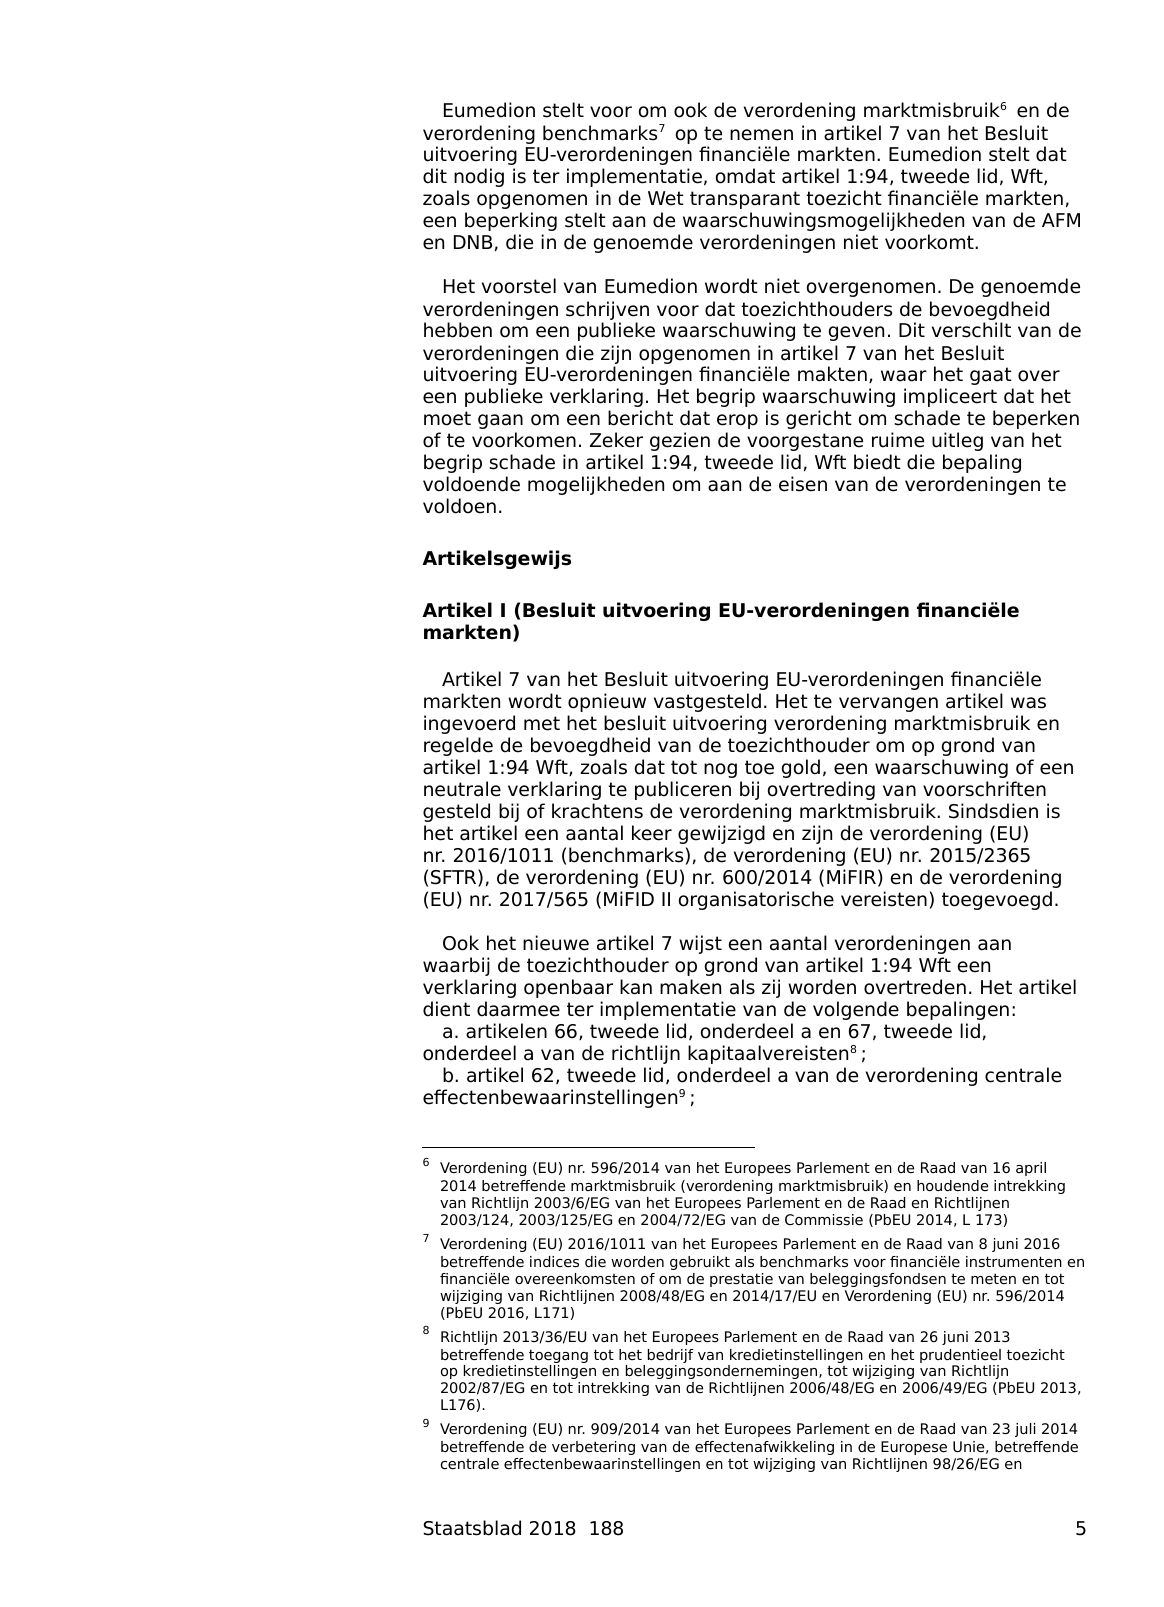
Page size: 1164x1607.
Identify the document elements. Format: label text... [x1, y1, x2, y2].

subtitle Artikel I (Besluit uitvoering EU-verordeningen financiële markten) [422, 600, 1087, 644]
text a. artikelen 66, tweede lid, onderdeel a en 67, tweede lid, onderdeel a van de richtlijn kapitaalvereisten; [422, 1021, 1087, 1065]
text Richtlijn 2013/36/EU van het Europees Parlement en de Raad van 26 juni 2013 betreffende toegang tot het bedrijf van kredietinstellingen en het prudentieel toezicht op kredietinstellingen en beleggingsondernemingen, tot wijziging van Richtlijn 2002/87/EG en tot intrekking van de Richtlijnen 2006/48/EG en 2006/49/EG (PbEU 2013, L176). [422, 1324, 1087, 1414]
text Eumedion stelt voor om ook de verordening marktmisbruik en de verordening benchmarks op te nemen in artikel 7 van het Besluit uitvoering EU-verordeningen financiële markten. Eumedion stelt dat dit nodig is ter implementatie, omdat artikel 1:94, tweede lid, Wft, zoals opgenomen in de Wet transparant toezicht financiële markten, een beperking stelt aan de waarschuwingsmogelijkheden van de AFM en DNB, die in de genoemde verordeningen niet voorkomt. [422, 100, 1087, 254]
subtitle Artikelsgewijs [422, 548, 1087, 570]
text Artikel 7 van het Besluit uitvoering EU-verordeningen financiële markten wordt opnieuw vastgesteld. Het te vervangen artikel was ingevoerd met het besluit uitvoering verordening marktmisbruik en regelde de bevoegdheid van de toezichthouder om op grond van artikel 1:94 Wft, zoals dat tot nog toe gold, een waarschuwing of een neutrale verklaring te publiceren bij overtreding van voorschriften gesteld bij of krachtens de verordening marktmisbruik. Sindsdien is het artikel een aantal keer gewijzigd en zijn de verordening (EU) nr. 2016/1011 (benchmarks), de verordening (EU) nr. 2015/2365 (SFTR), de verordening (EU) nr. 600/2014 (MiFIR) en de verordening (EU) nr. 2017/565 (MiFID II organisatorische vereisten) toegevoegd. [422, 669, 1087, 911]
text Ook het nieuwe artikel 7 wijst een aantal verordeningen aan waarbij de toezichthouder op grond van artikel 1:94 Wft een verklaring openbaar kan maken als zij worden overtreden. Het artikel dient daarmee ter implementatie van de volgende bepalingen: [422, 933, 1087, 1021]
text b. artikel 62, tweede lid, onderdeel a van de verordening centrale effectenbewaarinstellingen; [422, 1065, 1087, 1109]
text Verordening (EU) nr. 909/2014 van het Europees Parlement en de Raad van 23 juli 2014 betreffende de verbetering van de effectenafwikkeling in de Europese Unie, betreffende centrale effectenbewaarinstellingen en tot wijziging van Richtlijnen 98/26/EG en [422, 1417, 1087, 1473]
text Verordening (EU) 2016/1011 van het Europees Parlement en de Raad van 8 juni 2016 betreffende indices die worden gebruikt als benchmarks voor financiële instrumenten en financiële overeenkomsten of om de prestatie van beleggingsfondsen te meten en tot wijziging van Richtlijnen 2008/48/EG en 2014/17/EU en Verordening (EU) nr. 596/2014 (PbEU 2016, L171) [422, 1232, 1087, 1322]
text Verordening (EU) nr. 596/2014 van het Europees Parlement en de Raad van 16 april 2014 betreffende marktmisbruik (verordening marktmisbruik) en houdende intrekking van Richtlijn 2003/6/EG van het Europees Parlement en de Raad en Richtlijnen 2003/124, 2003/125/EG en 2004/72/EG van de Commissie (PbEU 2014, L 173) [422, 1156, 1087, 1229]
text Het voorstel van Eumedion wordt niet overgenomen. De genoemde verordeningen schrijven voor dat toezichthouders de bevoegdheid hebben om een publieke waarschuwing te geven. Dit verschilt van de verordeningen die zijn opgenomen in artikel 7 van het Besluit uitvoering EU-verordeningen financiële makten, waar het gaat over een publieke verklaring. Het begrip waarschuwing impliceert dat het moet gaan om een bericht dat erop is gericht om schade te beperken of te voorkomen. Zeker gezien de voorgestane ruime uitleg van het begrip schade in artikel 1:94, tweede lid, Wft biedt die bepaling voldoende mogelijkheden om aan de eisen van de verordeningen te voldoen. [422, 276, 1087, 518]
